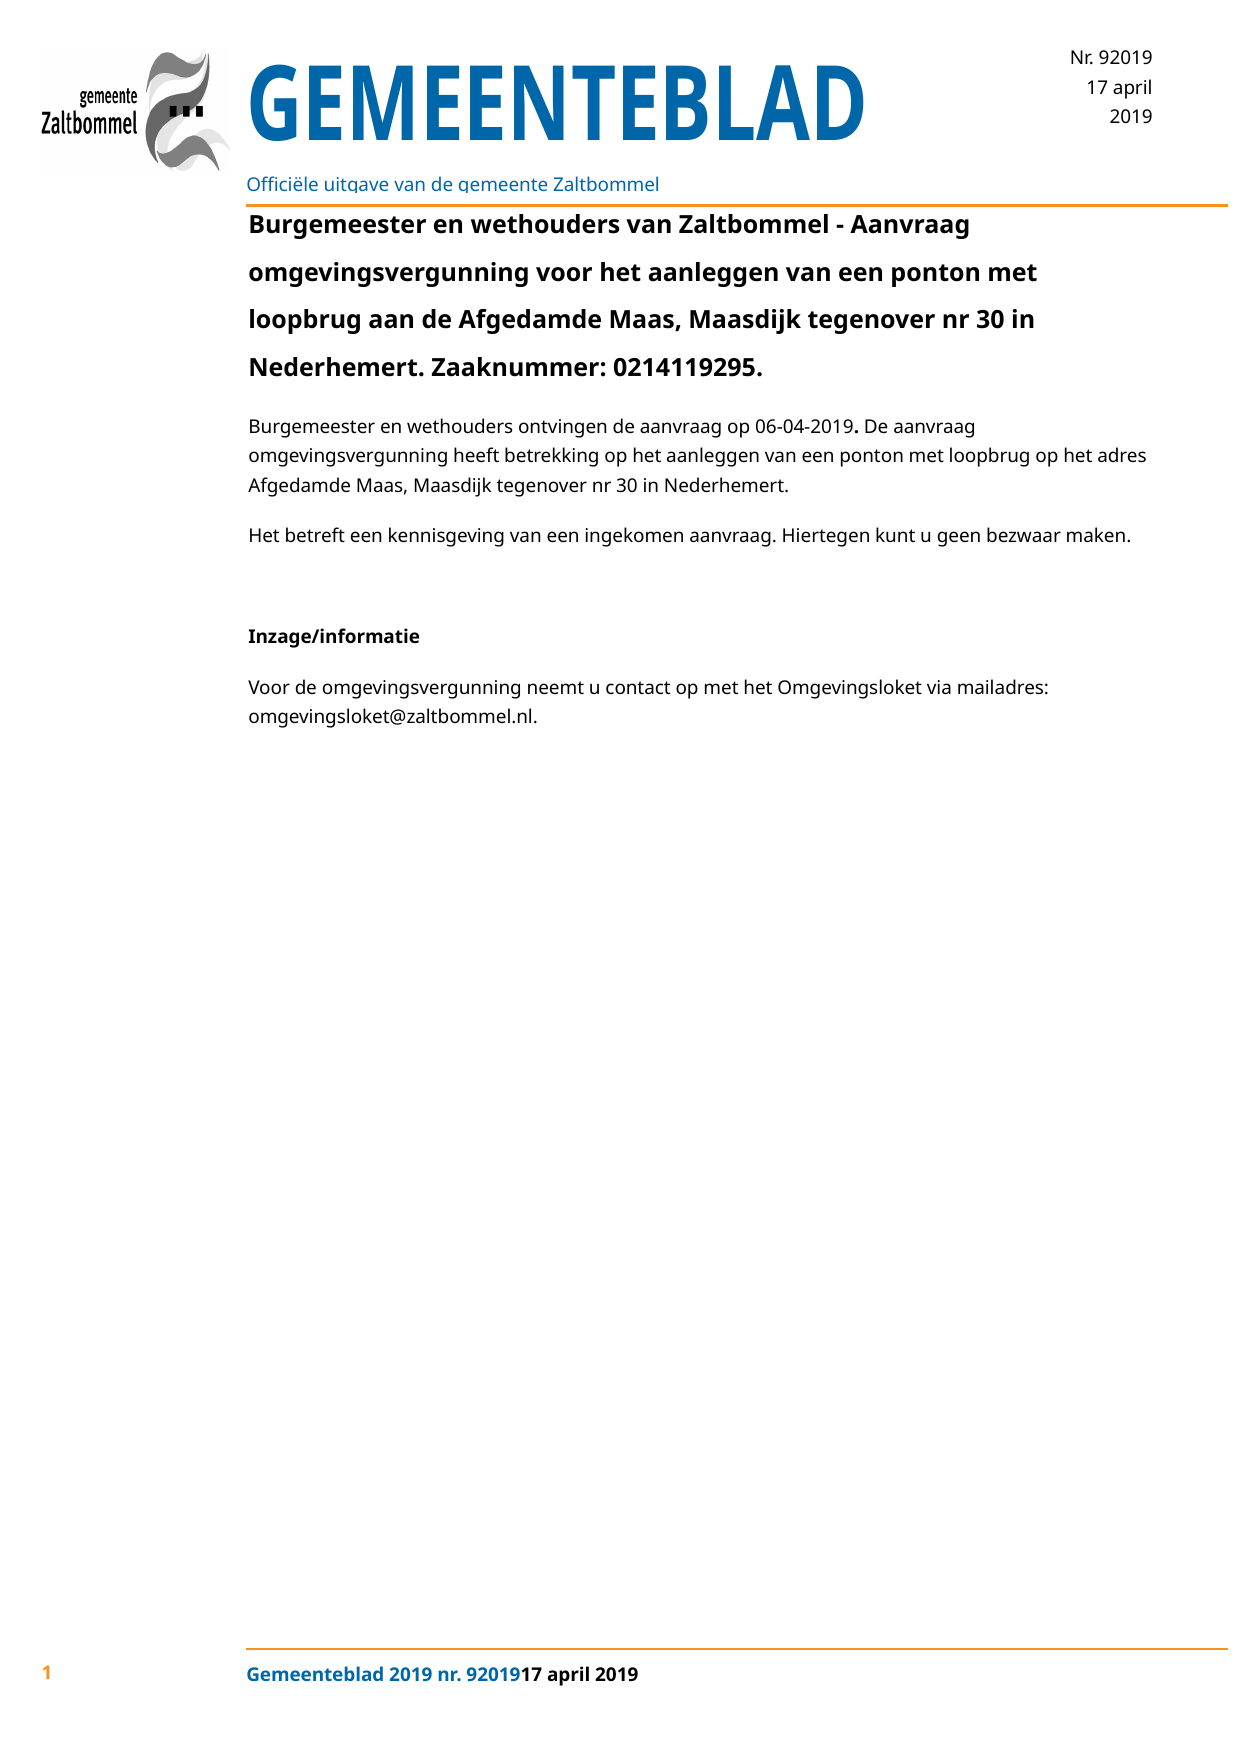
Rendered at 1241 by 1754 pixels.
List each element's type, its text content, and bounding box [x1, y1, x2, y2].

picture [41, 47, 231, 172]
text Burgemeester en wethouders van Zaltbommel - Aanvraag omgevingsvergunning voor het aanleggen van een ponton met loopbrug aan de Afgedamde Maas, Maasdijk tegenover nr 30 in Nederhemert. Zaaknummer: 0214119295. [248, 207, 1152, 384]
text Voor de omgevingsvergunning neemt u contact op met het Omgevingsloket via mailadres: omgevingsloket@zaltbommel.nl. [248, 674, 1152, 729]
text Het betreft een kennisgeving van een ingekomen aanvraag. Hiertegen kunt u geen bezwaar maken. [248, 523, 1152, 548]
text Inzage/informatie [248, 623, 1152, 649]
text Burgemeester en wethouders ontvingen de aanvraag op 06-04-2019. De aanvraag omgevingsvergunning heeft betrekking op het aanleggen van een ponton met loopbrug op het adres Afgedamde Maas, Maasdijk tegenover nr 30 in Nederhemert. [248, 413, 1152, 498]
